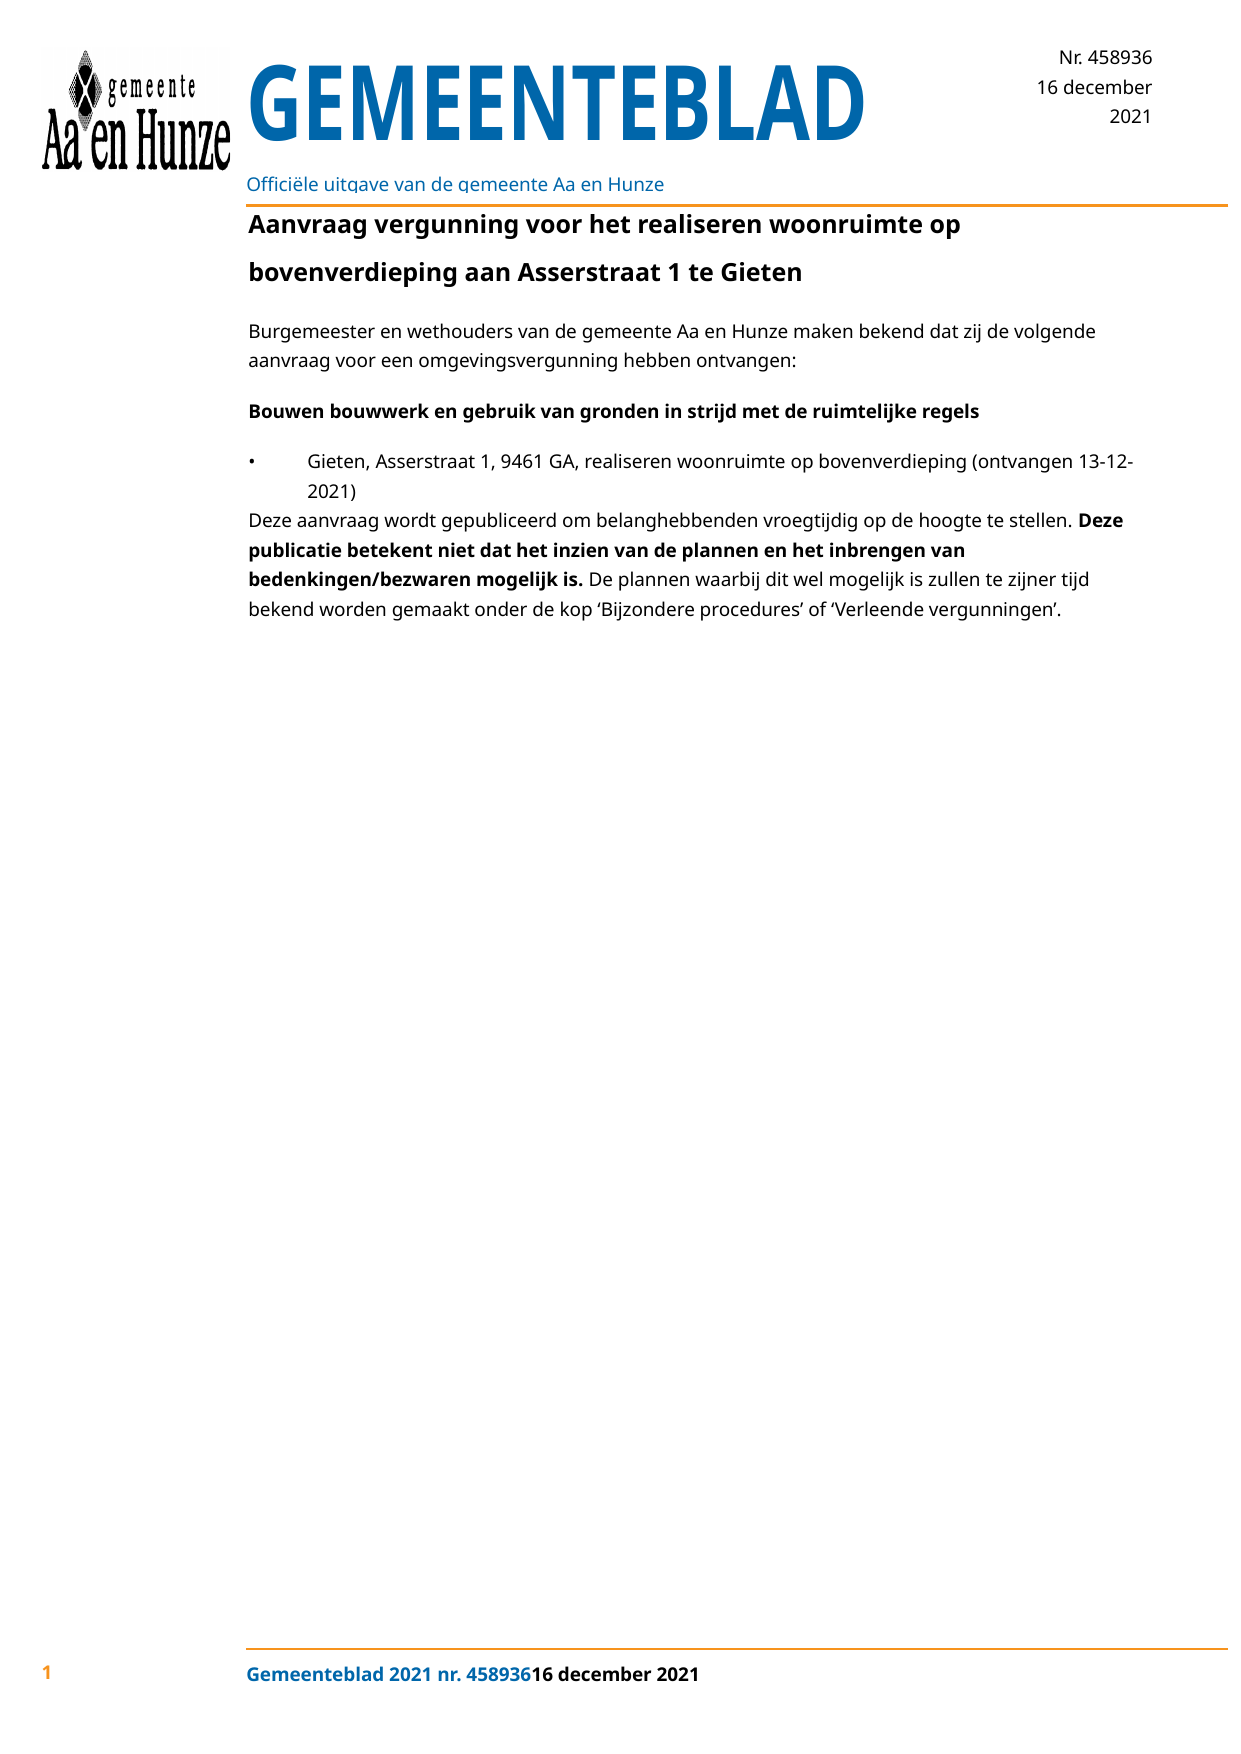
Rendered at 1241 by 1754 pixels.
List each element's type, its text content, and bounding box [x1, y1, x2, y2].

picture [41, 47, 231, 172]
text Deze aanvraag wordt gepubliceerd om belanghebbenden vroegtijdig op de hoogte te stellen. Deze publicatie betekent niet dat het inzien van de plannen en het inbrengen van bedenkingen/bezwaren mogelijk is. De plannen waarbij dit wel mogelijk is zullen te zijner tijd bekend worden gemaakt onder de kop ‘Bijzondere procedures’ of ‘Verleende vergunningen’. [248, 507, 1152, 622]
text Burgemeester en wethouders van de gemeente Aa en Hunze maken bekend dat zij de volgende aanvraag voor een omgevingsvergunning hebben ontvangen: [248, 318, 1152, 373]
text Bouwen bouwwerk en gebruik van gronden in strijd met de ruimtelijke regels [248, 398, 1152, 424]
list Gieten, Asserstraat 1, 9461 GA, realiseren woonruimte op bovenverdieping (ontvangen 13-12-2021) [248, 448, 1152, 504]
text Aanvraag vergunning voor het realiseren woonruimte op bovenverdieping aan Asserstraat 1 te Gieten [248, 207, 1152, 288]
